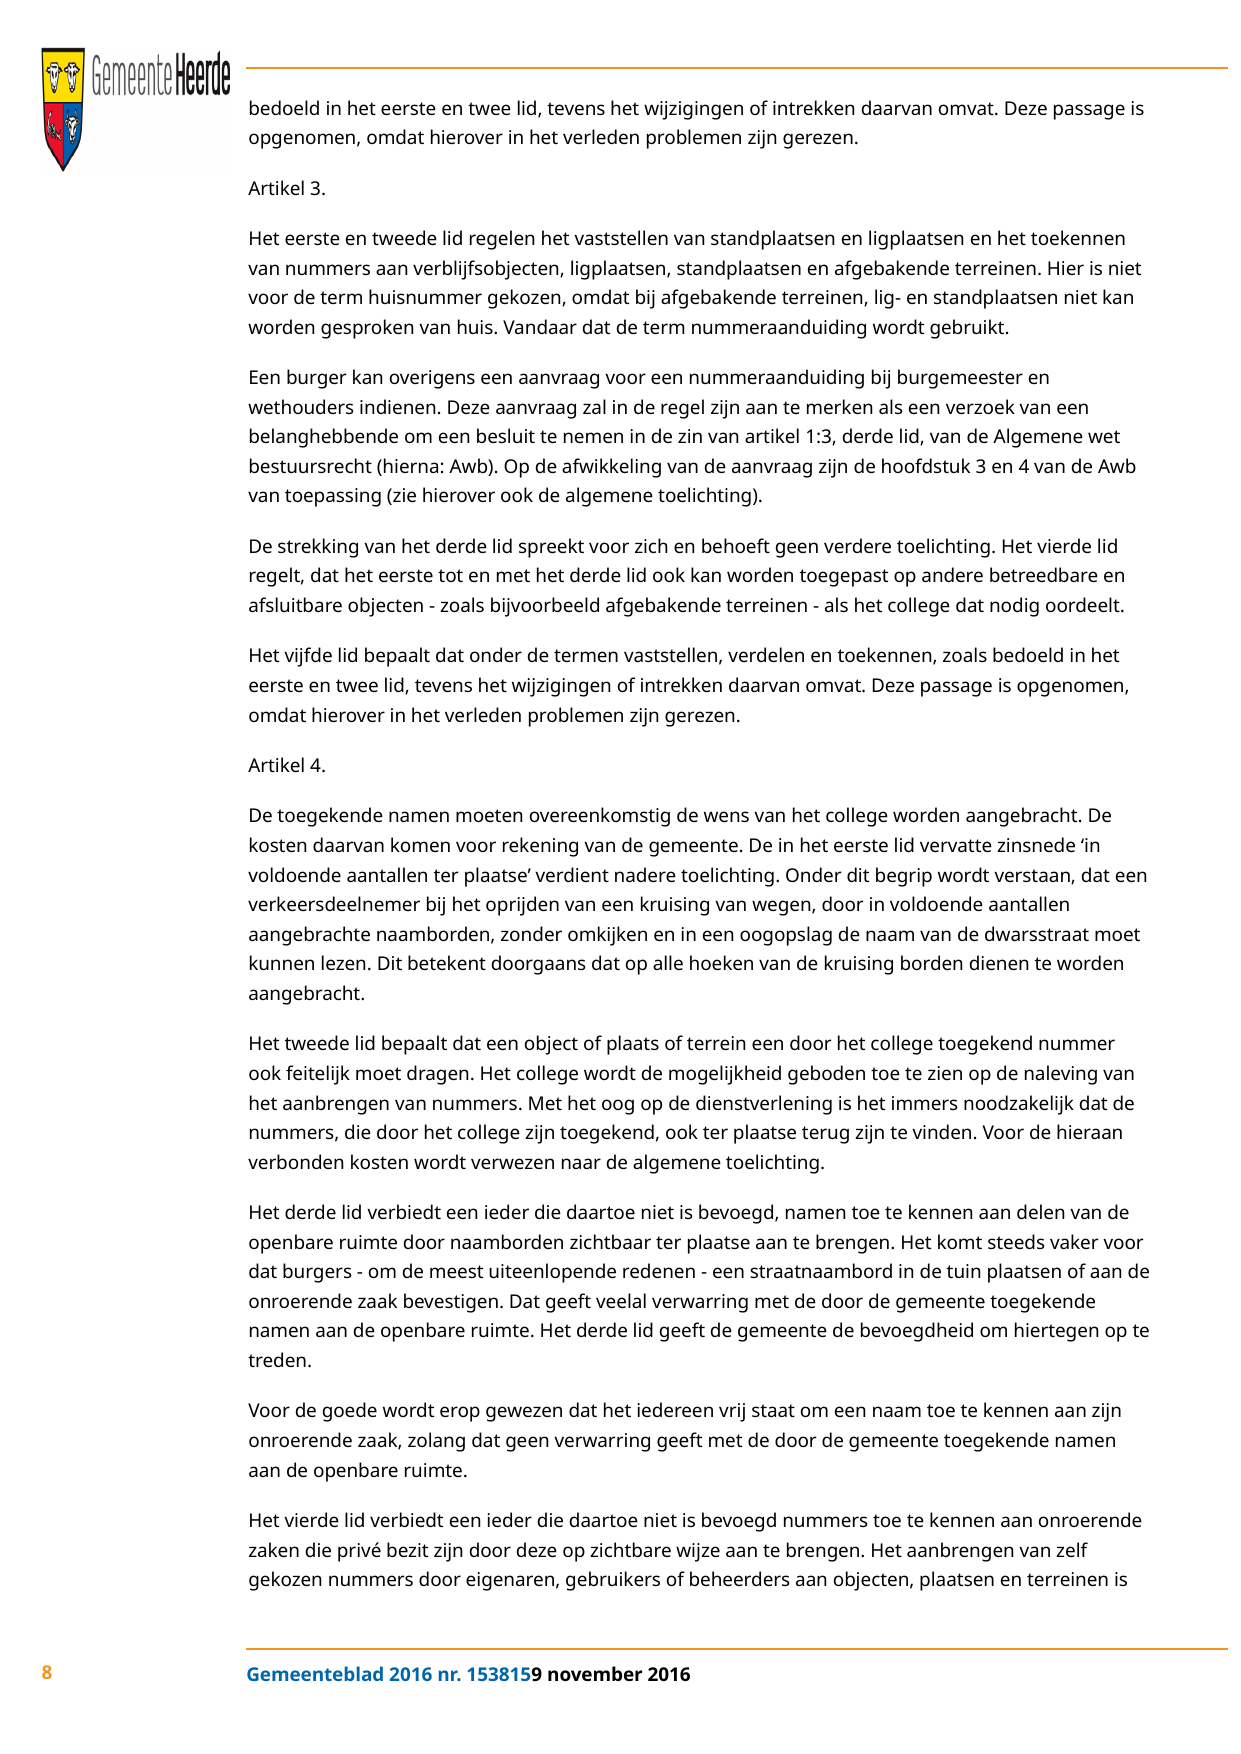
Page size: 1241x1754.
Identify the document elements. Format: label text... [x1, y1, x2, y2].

text Het vijfde lid bepaalt dat onder de termen vaststellen, verdelen en toekennen, zoals bedoeld in het eerste en twee lid, tevens het wijzigingen of intrekken daarvan omvat. Deze passage is opgenomen, omdat hierover in het verleden problemen zijn gerezen. [248, 643, 1152, 728]
text Het derde lid verbiedt een ieder die daartoe niet is bevoegd, namen toe te kennen aan delen van de openbare ruimte door naamborden zichtbaar ter plaatse aan te brengen. Het komt steeds vaker voor dat burgers - om de meest uiteenlopende redenen - een straatnaambord in de tuin plaatsen of aan de onroerende zaak bevestigen. Dat geeft veelal verwarring met de door de gemeente toegekende namen aan de openbare ruimte. Het derde lid geeft de gemeente de bevoegdheid om hiertegen op te treden. [248, 1199, 1152, 1373]
text Een burger kan overigens een aanvraag voor een nummeraanduiding bij burgemeester en wethouders indienen. Deze aanvraag zal in de regel zijn aan te merken als een verzoek van een belanghebbende om een besluit te nemen in de zin van artikel 1:3, derde lid, van de Algemene wet bestuursrecht (hierna: Awb). Op de afwikkeling van de aanvraag zijn de hoofdstuk 3 en 4 van de Awb van toepassing (zie hierover ook de algemene toelichting). [248, 364, 1152, 508]
text De strekking van het derde lid spreekt voor zich en behoeft geen verdere toelichting. Het vierde lid regelt, dat het eerste tot en met het derde lid ook kan worden toegepast op andere betreedbare en afsluitbare objecten - zoals bijvoorbeeld afgebakende terreinen - als het college dat nodig oordeelt. [248, 533, 1152, 618]
text Artikel 3. [248, 175, 1152, 201]
text Het vierde lid verbiedt een ieder die daartoe niet is bevoegd nummers toe te kennen aan onroerende zaken die privé bezit zijn door deze op zichtbare wijze aan te brengen. Het aanbrengen van zelf gekozen nummers door eigenaren, gebruikers of beheerders aan objecten, plaatsen en terreinen is [248, 1507, 1152, 1592]
text Het eerste en tweede lid regelen het vaststellen van standplaatsen en ligplaatsen en het toekennen van nummers aan verblijfsobjecten, ligplaatsen, standplaatsen en afgebakende terreinen. Hier is niet voor de term huisnummer gekozen, omdat bij afgebakende terreinen, lig- en standplaatsen niet kan worden gesproken van huis. Vandaar dat de term nummeraanduiding wordt gebruikt. [248, 225, 1152, 340]
text Het tweede lid bepaalt dat een object of plaats of terrein een door het college toegekend nummer ook feitelijk moet dragen. Het college wordt de mogelijkheid geboden toe te zien op de naleving van het aanbrengen van nummers. Met het oog op de dienstverlening is het immers noodzakelijk dat de nummers, die door het college zijn toegekend, ook ter plaatse terug zijn te vinden. Voor de hieraan verbonden kosten wordt verwezen naar de algemene toelichting. [248, 1031, 1152, 1175]
text bedoeld in het eerste en twee lid, tevens het wijzigingen of intrekken daarvan omvat. Deze passage is opgenomen, omdat hierover in het verleden problemen zijn gerezen. [248, 95, 1152, 150]
text Artikel 4. [248, 752, 1152, 778]
text Voor de goede wordt erop gewezen dat het iedereen vrij staat om een naam toe te kennen aan zijn onroerende zaak, zolang dat geen verwarring geeft met de door de gemeente toegekende namen aan de openbare ruimte. [248, 1398, 1152, 1483]
picture [41, 47, 231, 172]
text De toegekende namen moeten overeenkomstig de wens van het college worden aangebracht. De kosten daarvan komen voor rekening van de gemeente. De in het eerste lid vervatte zinsnede ‘in voldoende aantallen ter plaatse’ verdient nadere toelichting. Onder dit begrip wordt verstaan, dat een verkeersdeelnemer bij het oprijden van een kruising van wegen, door in voldoende aantallen aangebrachte naamborden, zonder omkijken en in een oogopslag de naam van de dwarsstraat moet kunnen lezen. Dit betekent doorgaans dat op alle hoeken van de kruising borden dienen te worden aangebracht. [248, 803, 1152, 1006]
